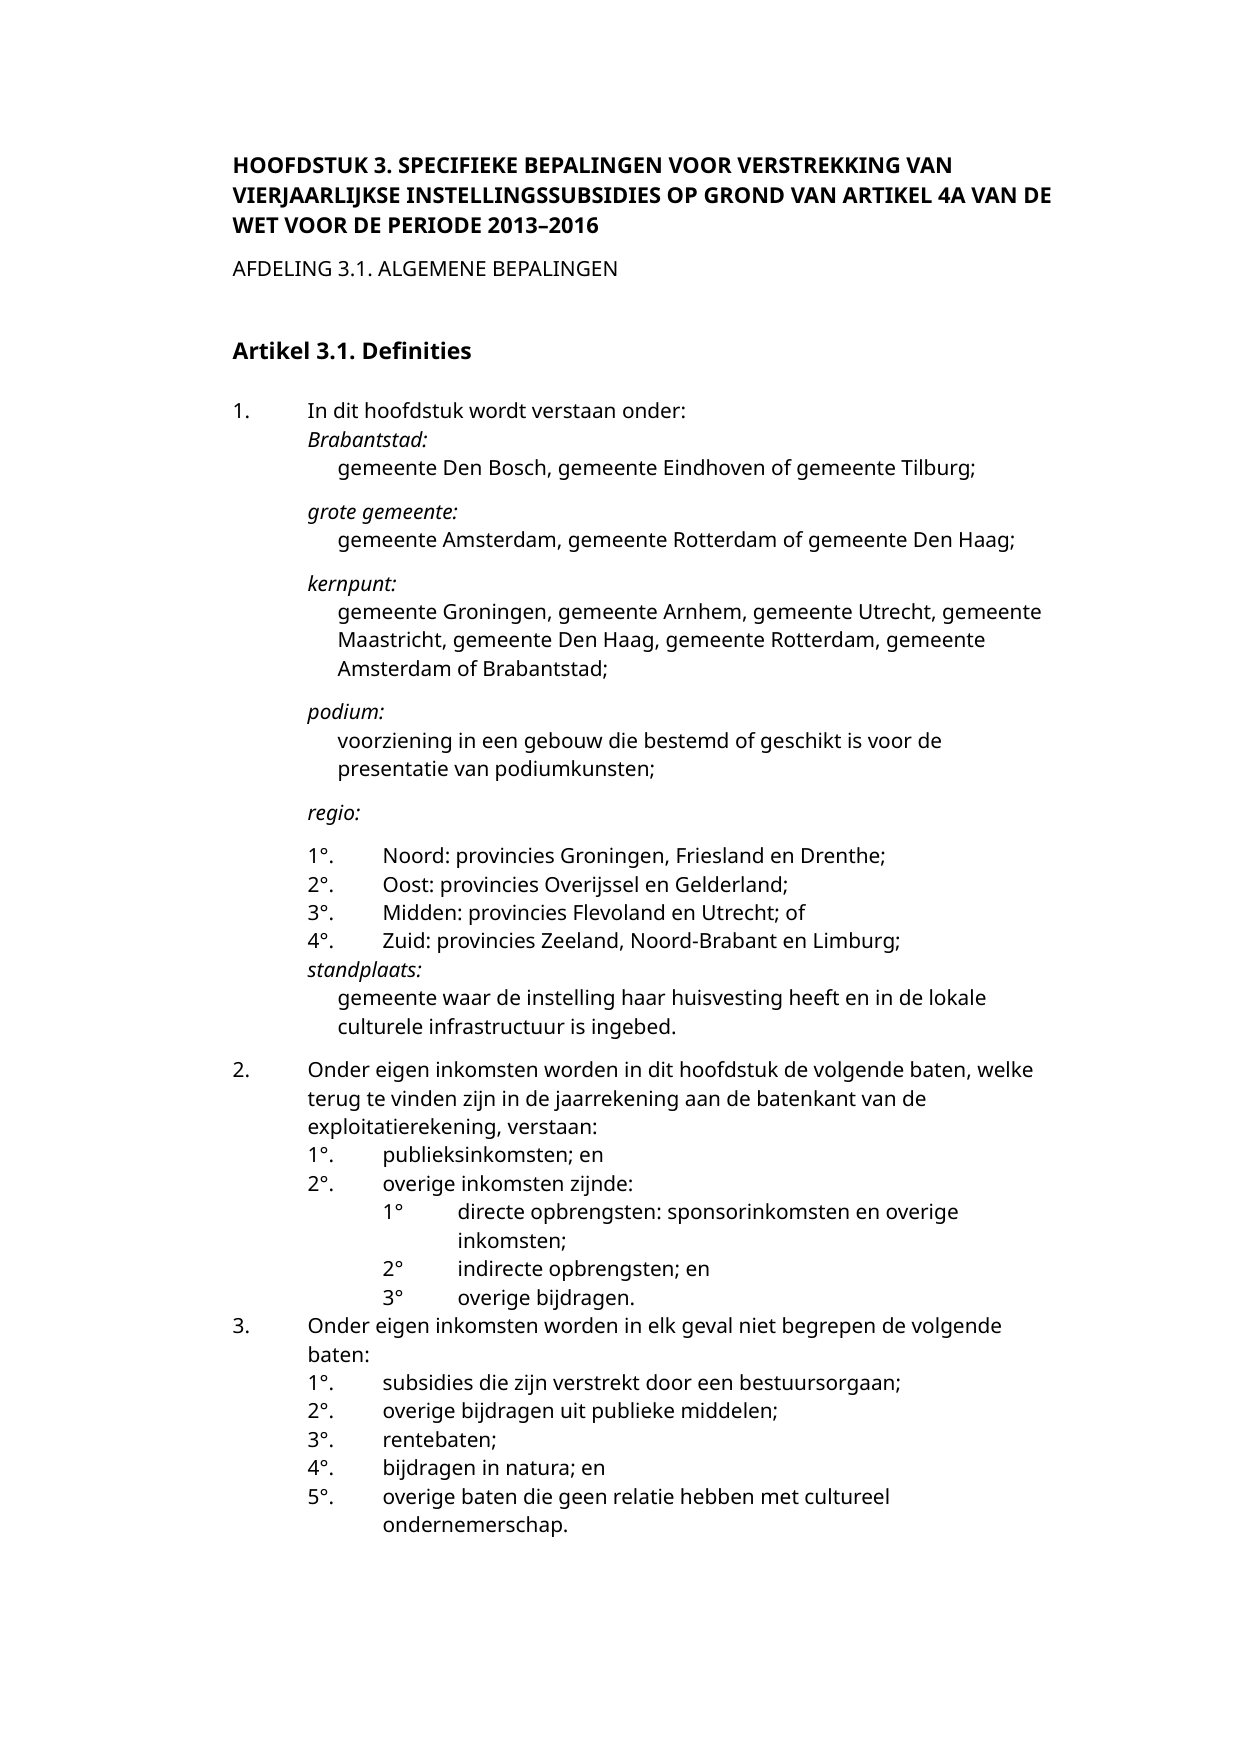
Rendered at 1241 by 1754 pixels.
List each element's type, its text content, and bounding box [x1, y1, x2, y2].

list indirecte opbrengsten; en [382, 1254, 1053, 1283]
list Onder eigen inkomsten worden in elk geval niet begrepen de volgende baten: [232, 1311, 1053, 1368]
list Noord: provincies Groningen, Friesland en Drenthe; [307, 841, 1053, 870]
list overige bijdragen uit publieke middelen; [307, 1397, 1053, 1425]
list standplaats: [232, 955, 1053, 983]
list gemeente Amsterdam, gemeente Rotterdam of gemeente Den Haag; [262, 525, 1053, 554]
list voorziening in een gebouw die bestemd of geschikt is voor de presentatie van podiumkunsten; [262, 726, 1053, 783]
list subsidies die zijn verstrekt door een bestuursorgaan; [307, 1368, 1053, 1397]
subtitle AFDELING 3.1. ALGEMENE BEPALINGEN [232, 254, 1053, 283]
list podium: [232, 697, 1053, 726]
list overige bijdragen. [382, 1283, 1053, 1311]
list Midden: provincies Flevoland en Utrecht; of [307, 898, 1053, 927]
list Onder eigen inkomsten worden in dit hoofdstuk de volgende baten, welke terug te vinden zijn in de jaarrekening aan de batenkant van de exploitatierekening, verstaan: [232, 1055, 1053, 1141]
list rentebaten; [307, 1425, 1053, 1453]
list overige inkomsten zijnde: [307, 1169, 1053, 1197]
list Oost: provincies Overijssel en Gelderland; [307, 870, 1053, 898]
list grote gemeente: [232, 497, 1053, 525]
list Zuid: provincies Zeeland, Noord-Brabant en Limburg; [307, 927, 1053, 955]
list regio: [232, 798, 1053, 826]
list gemeente Groningen, gemeente Arnhem, gemeente Utrecht, gemeente Maastricht, gemeente Den Haag, gemeente Rotterdam, gemeente Amsterdam of Brabantstad; [262, 597, 1053, 682]
list Brabantstad: [232, 425, 1053, 453]
list gemeente waar de instelling haar huisvesting heeft en in de lokale culturele infrastructuur is ingebed. [262, 983, 1053, 1040]
list kernpunt: [232, 569, 1053, 597]
list In dit hoofdstuk wordt verstaan onder: [232, 397, 1053, 425]
subtitle Artikel 3.1. Definities [232, 335, 1053, 367]
subtitle HOOFDSTUK 3. SPECIFIEKE BEPALINGEN VOOR VERSTREKKING VAN VIERJAARLIJKSE INSTELLINGSSUBSIDIES OP GROND VAN ARTIKEL 4A VAN DE WET VOOR DE PERIODE 2013–2016 [232, 150, 1053, 239]
list directe opbrengsten: sponsorinkomsten en overige inkomsten; [382, 1197, 1053, 1254]
list bijdragen in natura; en [307, 1453, 1053, 1482]
list publieksinkomsten; en [307, 1141, 1053, 1169]
list overige baten die geen relatie hebben met cultureel ondernemerschap. [307, 1482, 1053, 1539]
list gemeente Den Bosch, gemeente Eindhoven of gemeente Tilburg; [262, 453, 1053, 482]
